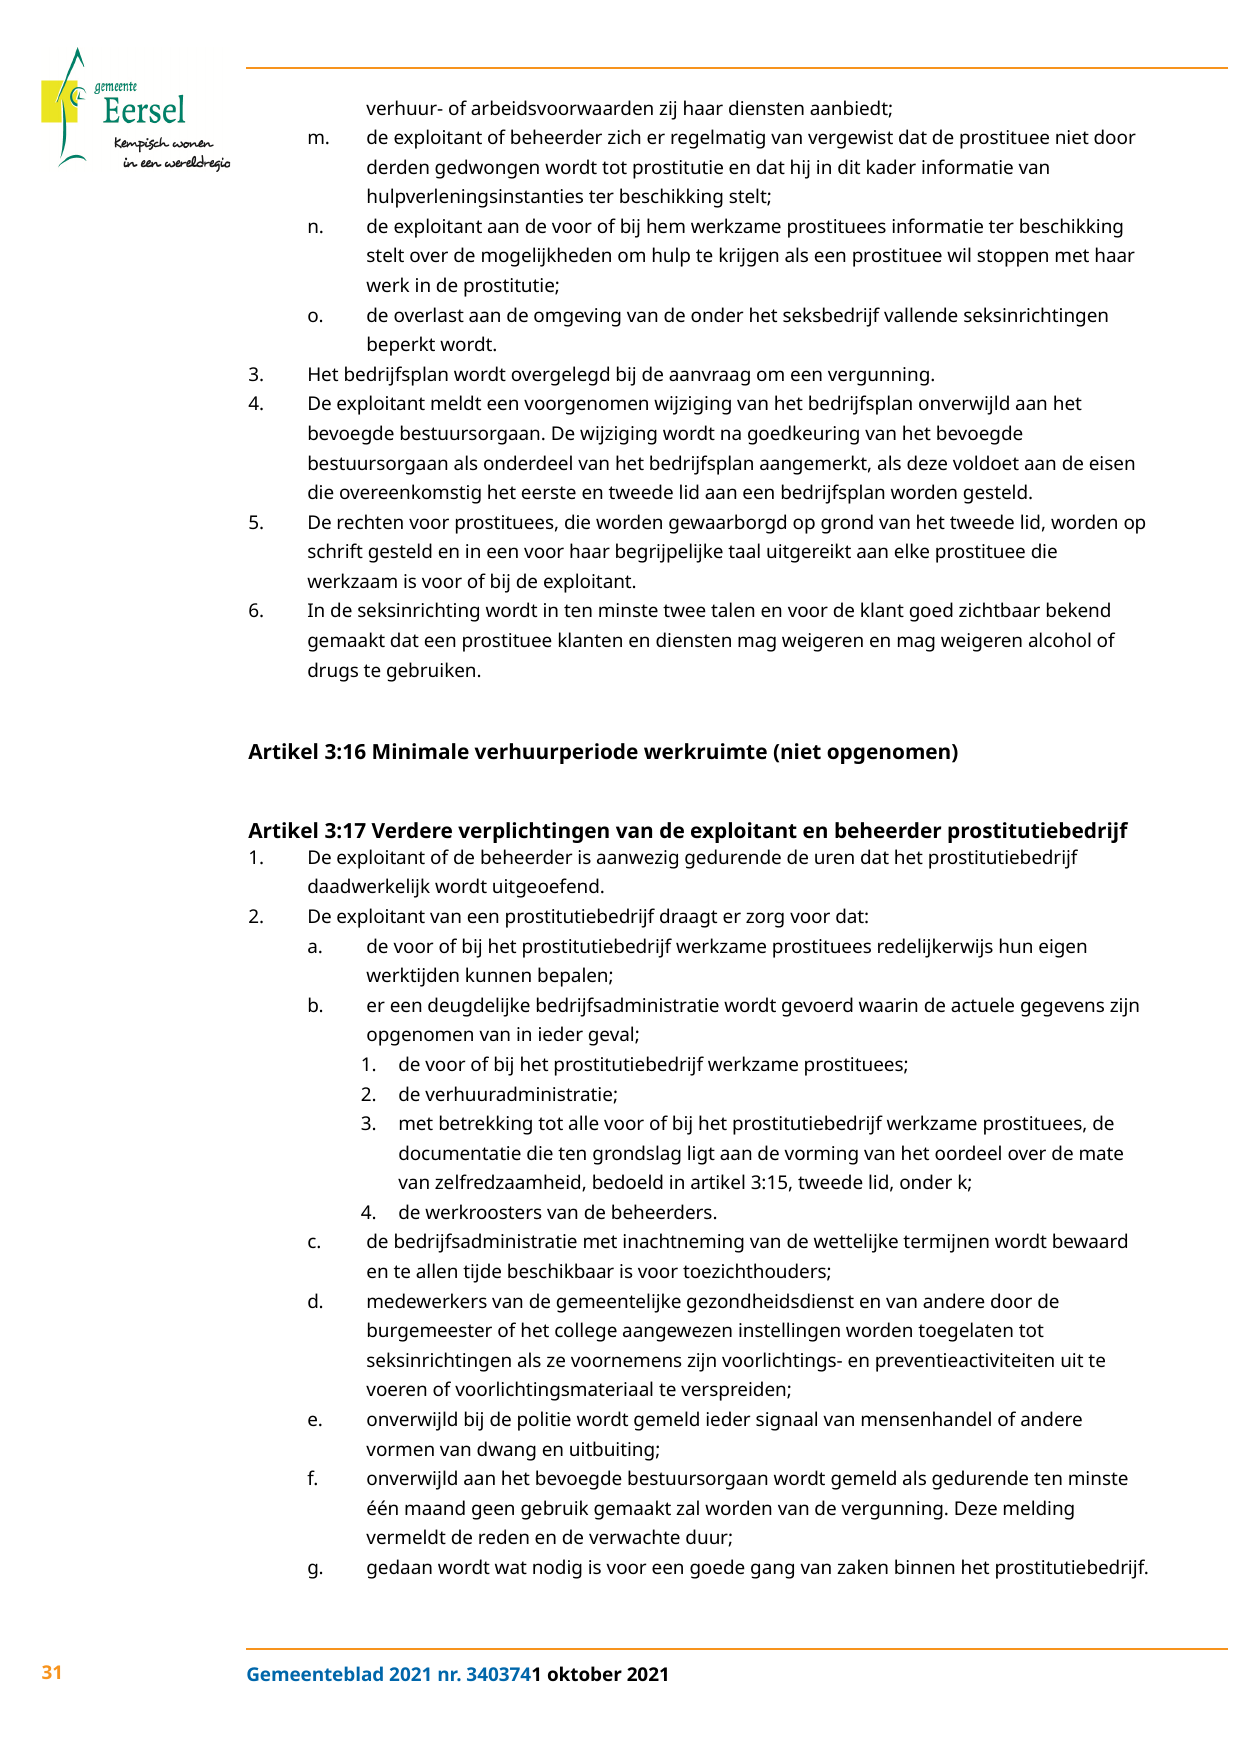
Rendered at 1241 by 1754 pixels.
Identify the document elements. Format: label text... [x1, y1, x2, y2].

list de werkroosters van de beheerders. [361, 1199, 1152, 1225]
list medewerkers van de gemeentelijke gezondheidsdienst en van andere door de burgemeester of het college aangewezen instellingen worden toegelaten tot seksinrichtingen als ze voornemens zijn voorlichtings- en preventieactiviteiten uit te voeren of voorlichtingsmateriaal te verspreiden; [307, 1288, 1152, 1402]
list de bedrijfsadministratie met inachtneming van de wettelijke termijnen wordt bewaard en te allen tijde beschikbaar is voor toezichthouders; [307, 1229, 1152, 1284]
list De exploitant meldt een voorgenomen wijziging van het bedrijfsplan onverwijld aan het bevoegde bestuursorgaan. De wijziging wordt na goedkeuring van het bevoegde bestuursorgaan als onderdeel van het bedrijfsplan aangemerkt, als deze voldoet aan de eisen die overeenkomstig het eerste en tweede lid aan een bedrijfsplan worden gesteld. [248, 391, 1152, 505]
list onverwijld bij de politie wordt gemeld ieder signaal van mensenhandel of andere vormen van dwang en uitbuiting; [307, 1406, 1152, 1462]
list De exploitant of de beheerder is aanwezig gedurende de uren dat het prostitutiebedrijf daadwerkelijk wordt uitgeoefend. [248, 844, 1152, 899]
list onverwijld aan het bevoegde bestuursorgaan wordt gemeld als gedurende ten minste één maand geen gebruik gemaakt zal worden van de vergunning. Deze melding vermeldt de reden en de verwachte duur; [307, 1465, 1152, 1550]
list De rechten voor prostituees, die worden gewaarborgd op grond van het tweede lid, worden op schrift gesteld en in een voor haar begrijpelijke taal uitgereikt aan elke prostituee die werkzaam is voor of bij de exploitant. [248, 509, 1152, 594]
list verhuur- of arbeidsvoorwaarden zij haar diensten aanbiedt; [307, 95, 1152, 121]
list Het bedrijfsplan wordt overgelegd bij de aanvraag om een vergunning. [248, 361, 1152, 387]
text Artikel 3:17 Verdere verplichtingen van de exploitant en beheerder prostitutiebedrijf [248, 816, 1152, 844]
list de exploitant aan de voor of bij hem werkzame prostituees informatie ter beschikking stelt over de mogelijkheden om hulp te krijgen als een prostituee wil stoppen met haar werk in de prostitutie; [307, 213, 1152, 298]
list met betrekking tot alle voor of bij het prostitutiebedrijf werkzame prostituees, de documentatie die ten grondslag ligt aan de vorming van het oordeel over de mate van zelfredzaamheid, bedoeld in artikel 3:15, tweede lid, onder k; [361, 1110, 1152, 1195]
list In de seksinrichting wordt in ten minste twee talen en voor de klant goed zichtbaar bekend gemaakt dat een prostituee klanten en diensten mag weigeren en mag weigeren alcohol of drugs te gebruiken. [248, 598, 1152, 683]
list gedaan wordt wat nodig is voor een goede gang van zaken binnen het prostitutiebedrijf. [307, 1554, 1152, 1580]
list de verhuuradministratie; [361, 1081, 1152, 1107]
list de overlast aan de omgeving van de onder het seksbedrijf vallende seksinrichtingen beperkt wordt. [307, 302, 1152, 357]
list de exploitant of beheerder zich er regelmatig van vergewist dat de prostituee niet door derden gedwongen wordt tot prostitutie en dat hij in dit kader informatie van hulpverleningsinstanties ter beschikking stelt; [307, 124, 1152, 209]
picture [41, 47, 231, 172]
list de voor of bij het prostitutiebedrijf werkzame prostituees redelijkerwijs hun eigen werktijden kunnen bepalen; [307, 933, 1152, 988]
list de voor of bij het prostitutiebedrijf werkzame prostituees; [361, 1051, 1152, 1077]
text Artikel 3:16 Minimale verhuurperiode werkruimte (niet opgenomen) [248, 737, 1152, 765]
list er een deugdelijke bedrijfsadministratie wordt gevoerd waarin de actuele gegevens zijn opgenomen van in ieder geval; [307, 992, 1152, 1047]
list De exploitant van een prostitutiebedrijf draagt er zorg voor dat: [248, 903, 1152, 929]
